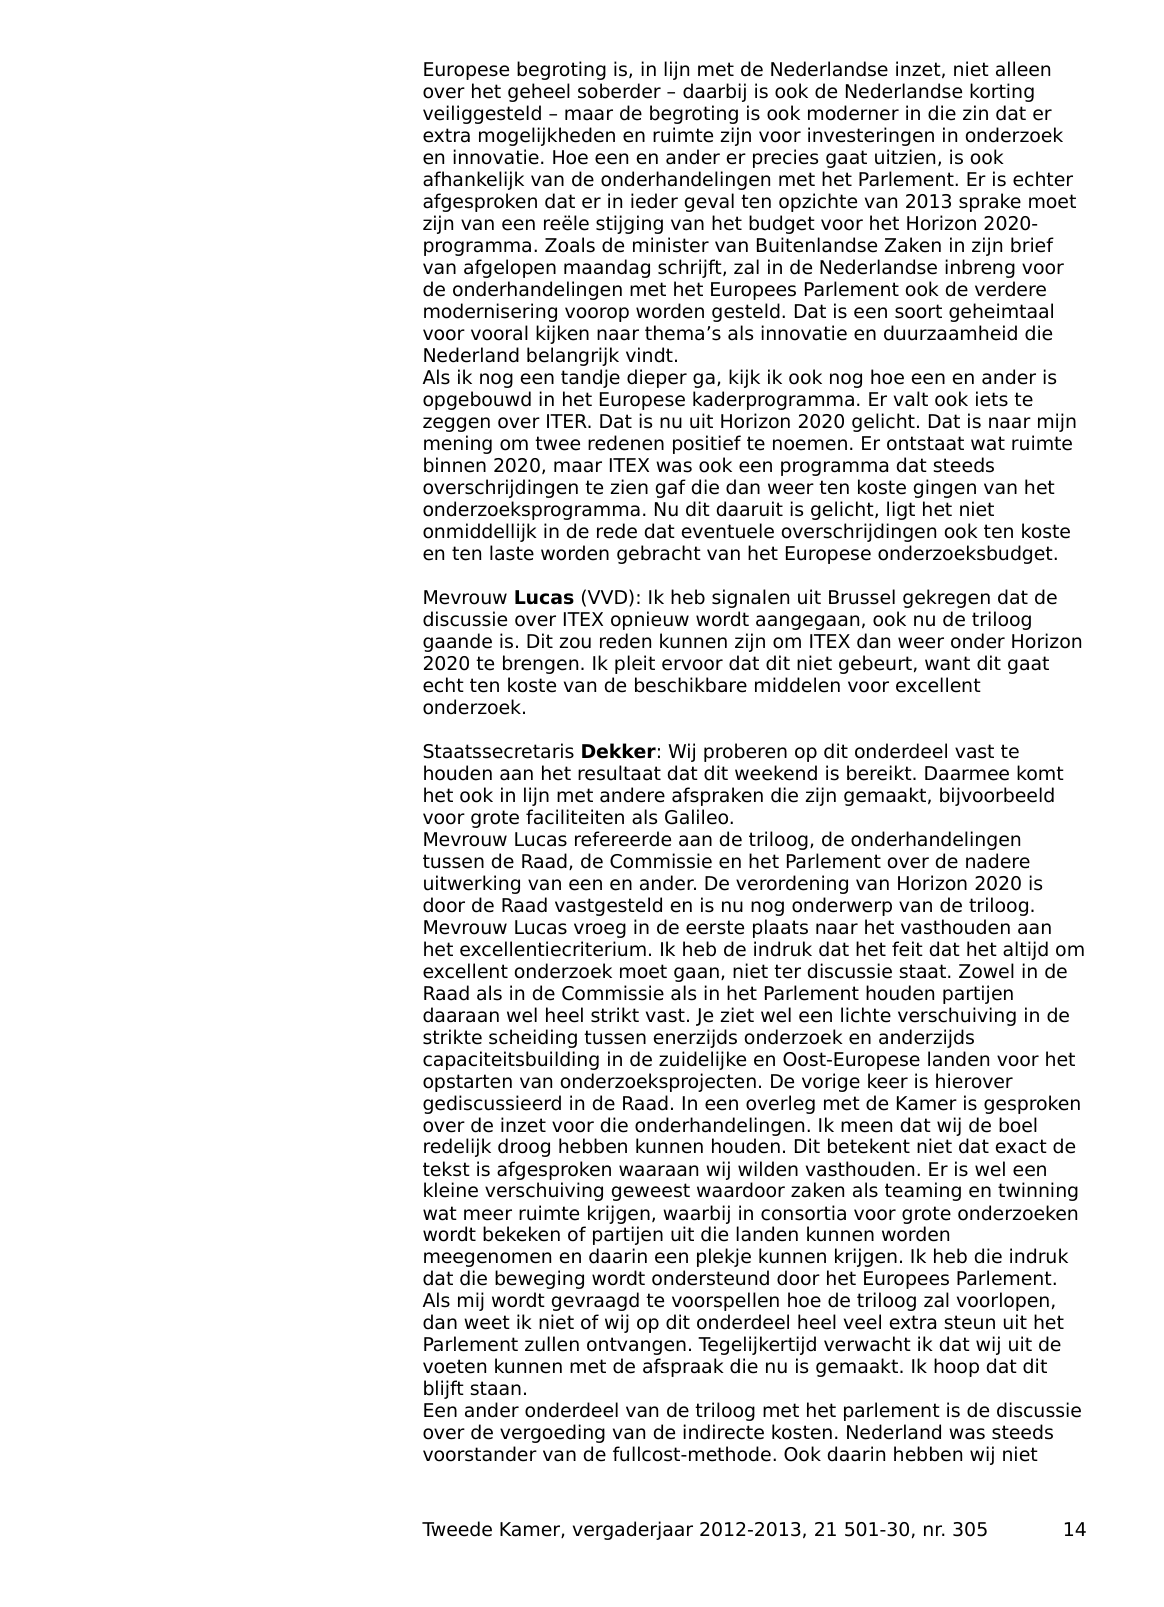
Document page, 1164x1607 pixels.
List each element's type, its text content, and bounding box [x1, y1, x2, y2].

text Europese begroting is, in lijn met de Nederlandse inzet, niet alleen over het geheel soberder – daarbij is ook de Nederlandse korting veiliggesteld – maar de begroting is ook moderner in die zin dat er extra mogelijkheden en ruimte zijn voor investeringen in onderzoek en innovatie. Hoe een en ander er precies gaat uitzien, is ook afhankelijk van de onderhandelingen met het Parlement. Er is echter afgesproken dat er in ieder geval ten opzichte van 2013 sprake moet zijn van een reële stijging van het budget voor het Horizon 2020-programma. Zoals de minister van Buitenlandse Zaken in zijn brief van afgelopen maandag schrijft, zal in de Nederlandse inbreng voor de onderhandelingen met het Europees Parlement ook de verdere modernisering voorop worden gesteld. Dat is een soort geheimtaal voor vooral kijken naar thema’s als innovatie en duurzaamheid die Nederland belangrijk vindt. [422, 59, 1087, 367]
text Als ik nog een tandje dieper ga, kijk ik ook nog hoe een en ander is opgebouwd in het Europese kaderprogramma. Er valt ook iets te zeggen over ITER. Dat is nu uit Horizon 2020 gelicht. Dat is naar mijn mening om twee redenen positief te noemen. Er ontstaat wat ruimte binnen 2020, maar ITEX was ook een programma dat steeds overschrijdingen te zien gaf die dan weer ten koste gingen van het onderzoeksprogramma. Nu dit daaruit is gelicht, ligt het niet onmiddellijk in de rede dat eventuele overschrijdingen ook ten koste en ten laste worden gebracht van het Europese onderzoeksbudget. [422, 367, 1087, 564]
text Als mij wordt gevraagd te voorspellen hoe de triloog zal voorlopen, dan weet ik niet of wij op dit onderdeel heel veel extra steun uit het Parlement zullen ontvangen. Tegelijkertijd verwacht ik dat wij uit de voeten kunnen met de afspraak die nu is gemaakt. Ik hoop dat dit blijft staan. [422, 1290, 1087, 1400]
text Een ander onderdeel van de triloog met het parlement is de discussie over de vergoeding van de indirecte kosten. Nederland was steeds voorstander van de fullcost-methode. Ook daarin hebben wij niet [422, 1400, 1087, 1466]
text Mevrouw Lucas (VVD): Ik heb signalen uit Brussel gekregen dat de discussie over ITEX opnieuw wordt aangegaan, ook nu de triloog gaande is. Dit zou reden kunnen zijn om ITEX dan weer onder Horizon 2020 te brengen. Ik pleit ervoor dat dit niet gebeurt, want dit gaat echt ten koste van de beschikbare middelen voor excellent onderzoek. [422, 587, 1087, 719]
text Staatssecretaris Dekker: Wij proberen op dit onderdeel vast te houden aan het resultaat dat dit weekend is bereikt. Daarmee komt het ook in lijn met andere afspraken die zijn gemaakt, bijvoorbeeld voor grote faciliteiten als Galileo. [422, 741, 1087, 829]
text Mevrouw Lucas refereerde aan de triloog, de onderhandelingen tussen de Raad, de Commissie en het Parlement over de nadere uitwerking van een en ander. De verordening van Horizon 2020 is door de Raad vastgesteld en is nu nog onderwerp van de triloog. Mevrouw Lucas vroeg in de eerste plaats naar het vasthouden aan het excellentiecriterium. Ik heb de indruk dat het feit dat het altijd om excellent onderzoek moet gaan, niet ter discussie staat. Zowel in de Raad als in de Commissie als in het Parlement houden partijen daaraan wel heel strikt vast. Je ziet wel een lichte verschuiving in de strikte scheiding tussen enerzijds onderzoek en anderzijds capaciteitsbuilding in de zuidelijke en Oost-Europese landen voor het opstarten van onderzoeksprojecten. De vorige keer is hierover gediscussieerd in de Raad. In een overleg met de Kamer is gesproken over de inzet voor die onderhandelingen. Ik meen dat wij de boel redelijk droog hebben kunnen houden. Dit betekent niet dat exact de tekst is afgesproken waaraan wij wilden vasthouden. Er is wel een kleine verschuiving geweest waardoor zaken als teaming en twinning wat meer ruimte krijgen, waarbij in consortia voor grote onderzoeken wordt bekeken of partijen uit die landen kunnen worden meegenomen en daarin een plekje kunnen krijgen. Ik heb die indruk dat die beweging wordt ondersteund door het Europees Parlement. [422, 829, 1087, 1290]
